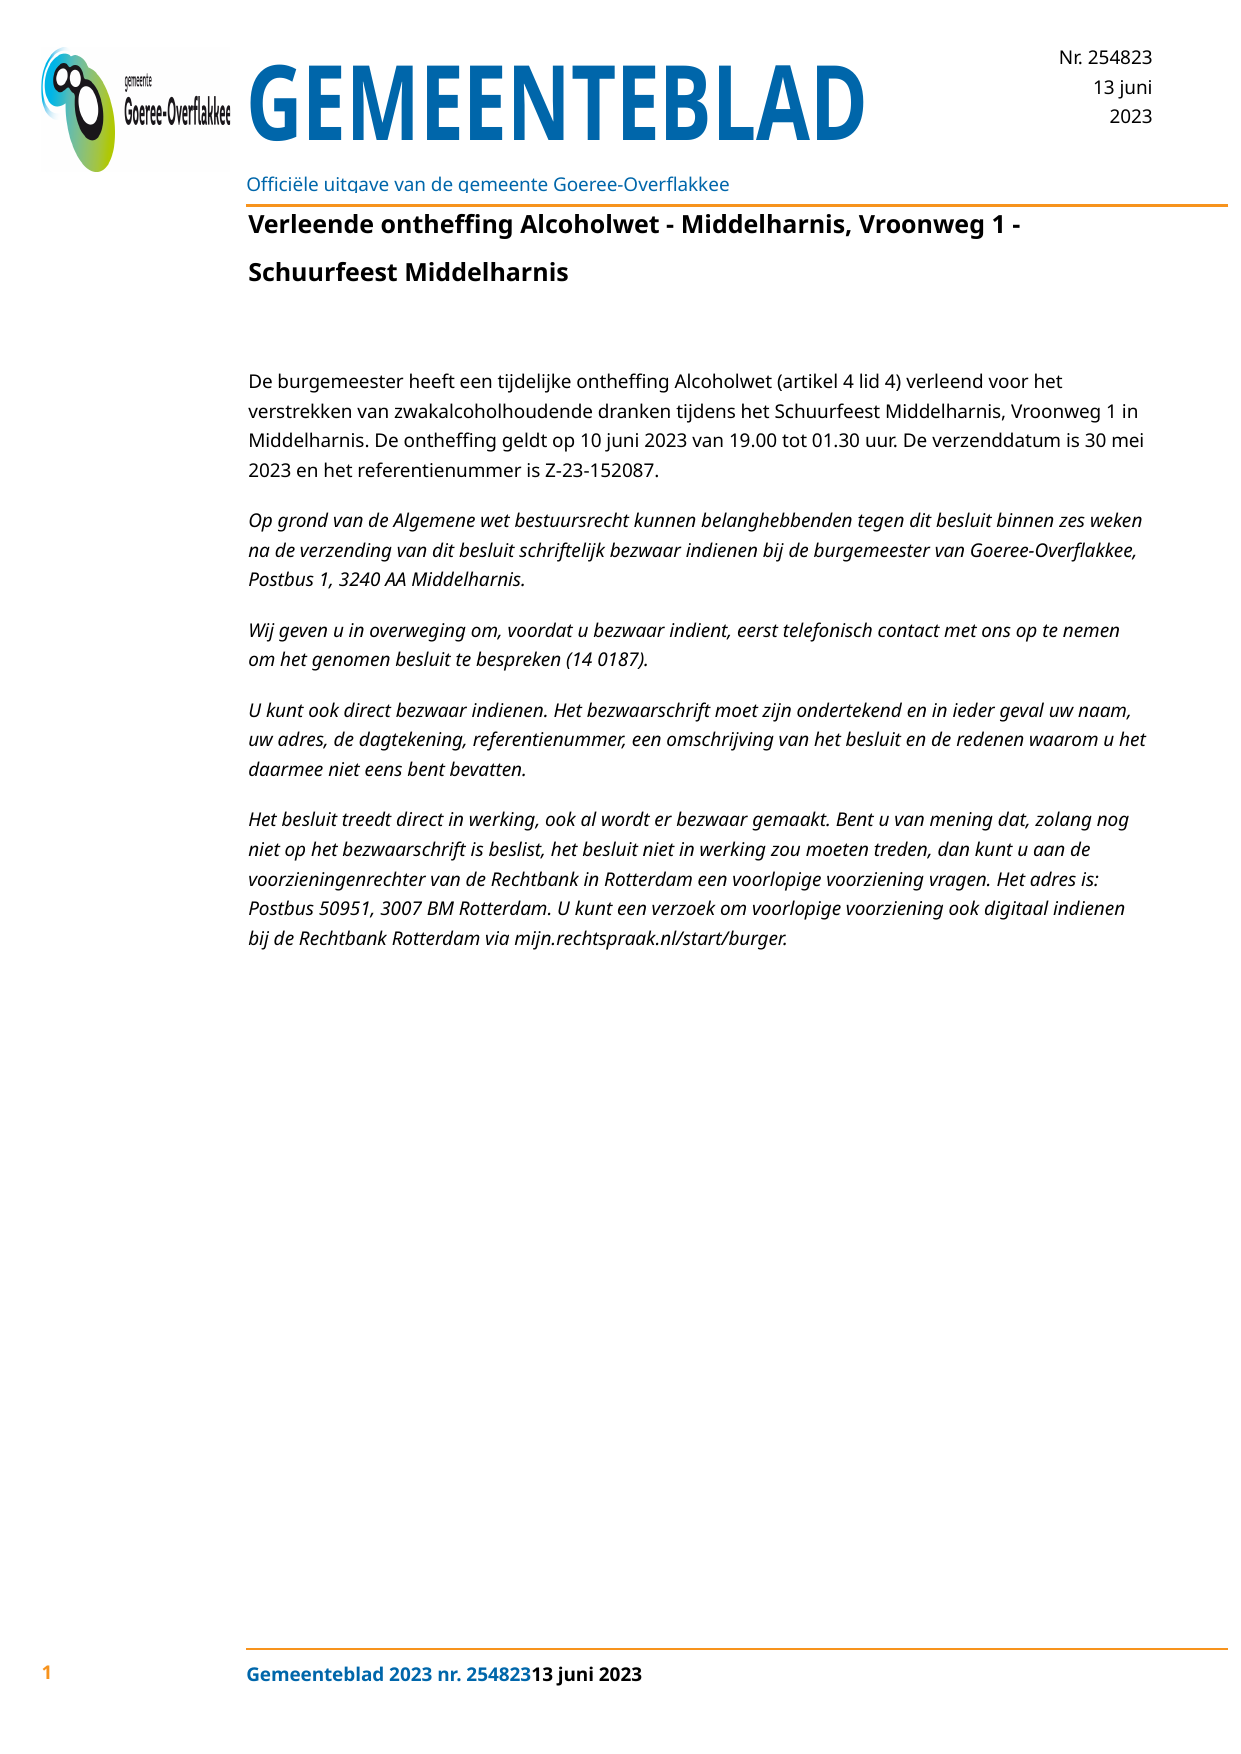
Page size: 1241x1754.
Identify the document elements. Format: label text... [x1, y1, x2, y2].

text Wij geven u in overweging om, voordat u bezwaar indient, eerst telefonisch contact met ons op te nemen om het genomen besluit te bespreken (14 0187). [248, 617, 1152, 672]
picture [41, 47, 231, 172]
text Het besluit treedt direct in werking, ook al wordt er bezwaar gemaakt. Bent u van mening dat, zolang nog niet op het bezwaarschrift is beslist, het besluit niet in werking zou moeten treden, dan kunt u aan de voorzieningenrechter van de Rechtbank in Rotterdam een voorlopige voorziening vragen. Het adres is: Postbus 50951, 3007 BM Rotterdam. U kunt een verzoek om voorlopige voorziening ook digitaal indienen bij de Rechtbank Rotterdam via mijn.rechtspraak.nl/start/burger. [248, 807, 1152, 951]
text Op grond van de Algemene wet bestuursrecht kunnen belanghebbenden tegen dit besluit binnen zes weken na de verzending van dit besluit schriftelijk bezwaar indienen bij de burgemeester van Goeree-Overflakkee, Postbus 1, 3240 AA Middelharnis. [248, 507, 1152, 592]
text U kunt ook direct bezwaar indienen. Het bezwaarschrift moet zijn ondertekend en in ieder geval uw naam, uw adres, de dagtekening, referentienummer, een omschrijving van het besluit en de redenen waarom u het daarmee niet eens bent bevatten. [248, 697, 1152, 782]
text De burgemeester heeft een tijdelijke ontheffing Alcoholwet (artikel 4 lid 4) verleend voor het verstrekken van zwakalcoholhoudende dranken tijdens het Schuurfeest Middelharnis, Vroonweg 1 in Middelharnis. De ontheffing geldt op 10 juni 2023 van 19.00 tot 01.30 uur. De verzenddatum is 30 mei 2023 en het referentienummer is Z-23-152087. [248, 368, 1152, 483]
text Verleende ontheffing Alcoholwet - Middelharnis, Vroonweg 1 - Schuurfeest Middelharnis [248, 207, 1152, 288]
